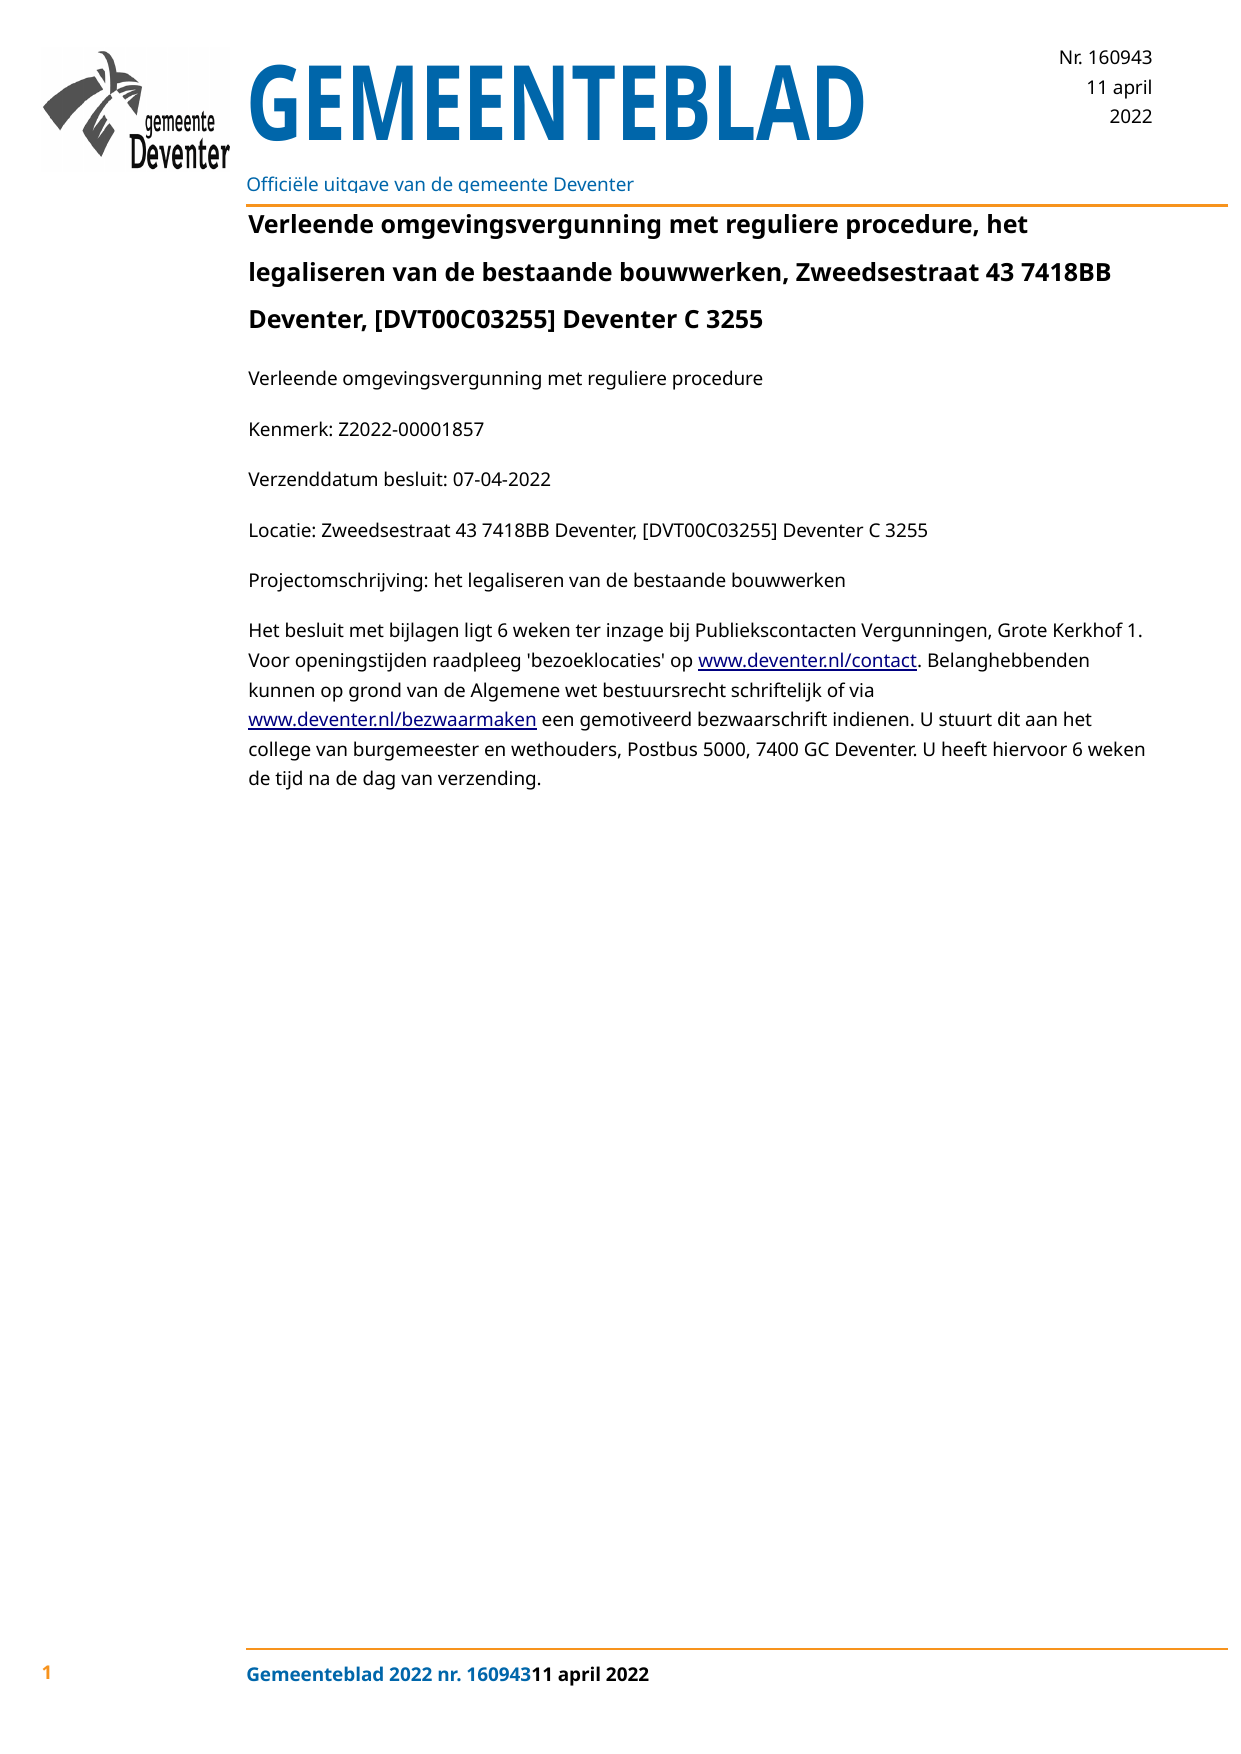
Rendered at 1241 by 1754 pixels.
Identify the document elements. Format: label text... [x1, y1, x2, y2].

text Projectomschrijving: het legaliseren van de bestaande bouwwerken [248, 567, 1152, 593]
text Kenmerk: Z2022-00001857 [248, 416, 1152, 442]
text Verzenddatum besluit: 07-04-2022 [248, 466, 1152, 492]
picture [41, 47, 231, 172]
text Verleende omgevingsvergunning met reguliere procedure [248, 366, 1152, 391]
text Verleende omgevingsvergunning met reguliere procedure, het legaliseren van de bestaande bouwwerken, Zweedsestraat 43 7418BB Deventer, [DVT00C03255] Deventer C 3255 [248, 207, 1152, 336]
text Het besluit met bijlagen ligt 6 weken ter inzage bij Publiekscontacten Vergunningen, Grote Kerkhof 1. Voor openingstijden raadpleeg 'bezoeklocaties' op www.deventer.nl/contact. Belanghebbenden kunnen op grond van de Algemene wet bestuursrecht schriftelijk of via www.deventer.nl/bezwaarmaken een gemotiveerd bezwaarschrift indienen. U stuurt dit aan het college van burgemeester en wethouders, Postbus 5000, 7400 GC Deventer. U heeft hiervoor 6 weken de tijd na de dag van verzending. [248, 618, 1152, 791]
text Locatie: Zweedsestraat 43 7418BB Deventer, [DVT00C03255] Deventer C 3255 [248, 517, 1152, 542]
